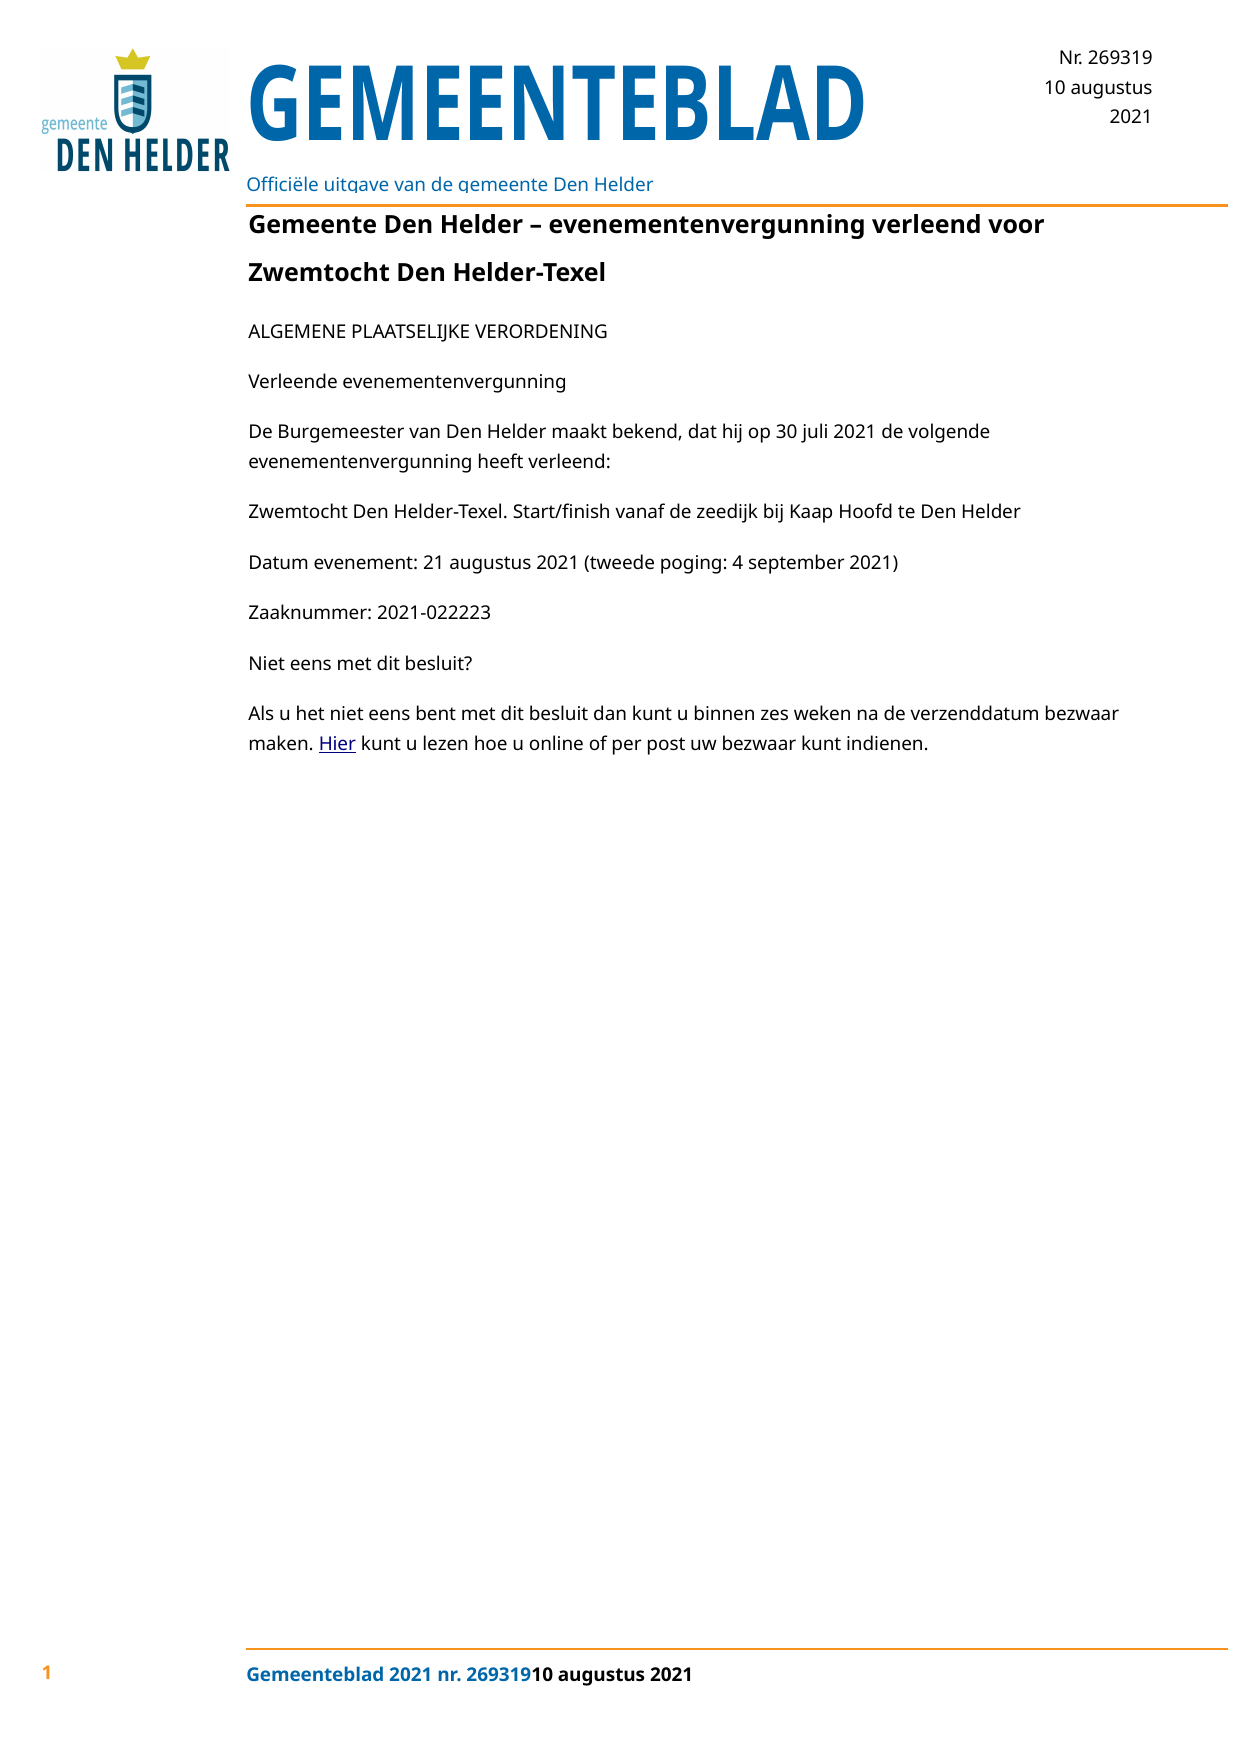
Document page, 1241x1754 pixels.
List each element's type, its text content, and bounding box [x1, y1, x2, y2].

text Zwemtocht Den Helder-Texel. Start/finish vanaf de zeedijk bij Kaap Hoofd te Den Helder [248, 499, 1152, 524]
picture [63, 144, 68, 165]
picture [130, 157, 135, 172]
picture [182, 144, 187, 165]
text Datum evenement: 21 augustus 2021 (tweede poging: 4 september 2021) [248, 549, 1152, 575]
text De Burgemeester van Den Helder maakt bekend, dat hij op 30 juli 2021 de volgende evenementenvergunning heeft verleend: [248, 419, 1152, 474]
picture [41, 47, 231, 172]
text Verleende evenementenvergunning [248, 368, 1152, 394]
text Zaaknummer: 2021-022223 [248, 599, 1152, 625]
picture [220, 160, 224, 172]
picture [100, 154, 106, 172]
text ALGEMENE PLAATSELIJKE VERORDENING [248, 318, 1152, 344]
text Gemeente Den Helder – evenementenvergunning verleend voor Zwemtocht Den Helder-Texel [248, 207, 1152, 288]
text Als u het niet eens bent met dit besluit dan kunt u binnen zes weken na de verzenddatum bezwaar maken. Hier kunt u lezen hoe u online of per post uw bezwaar kunt indienen. [248, 700, 1152, 756]
text Niet eens met dit besluit? [248, 650, 1152, 676]
